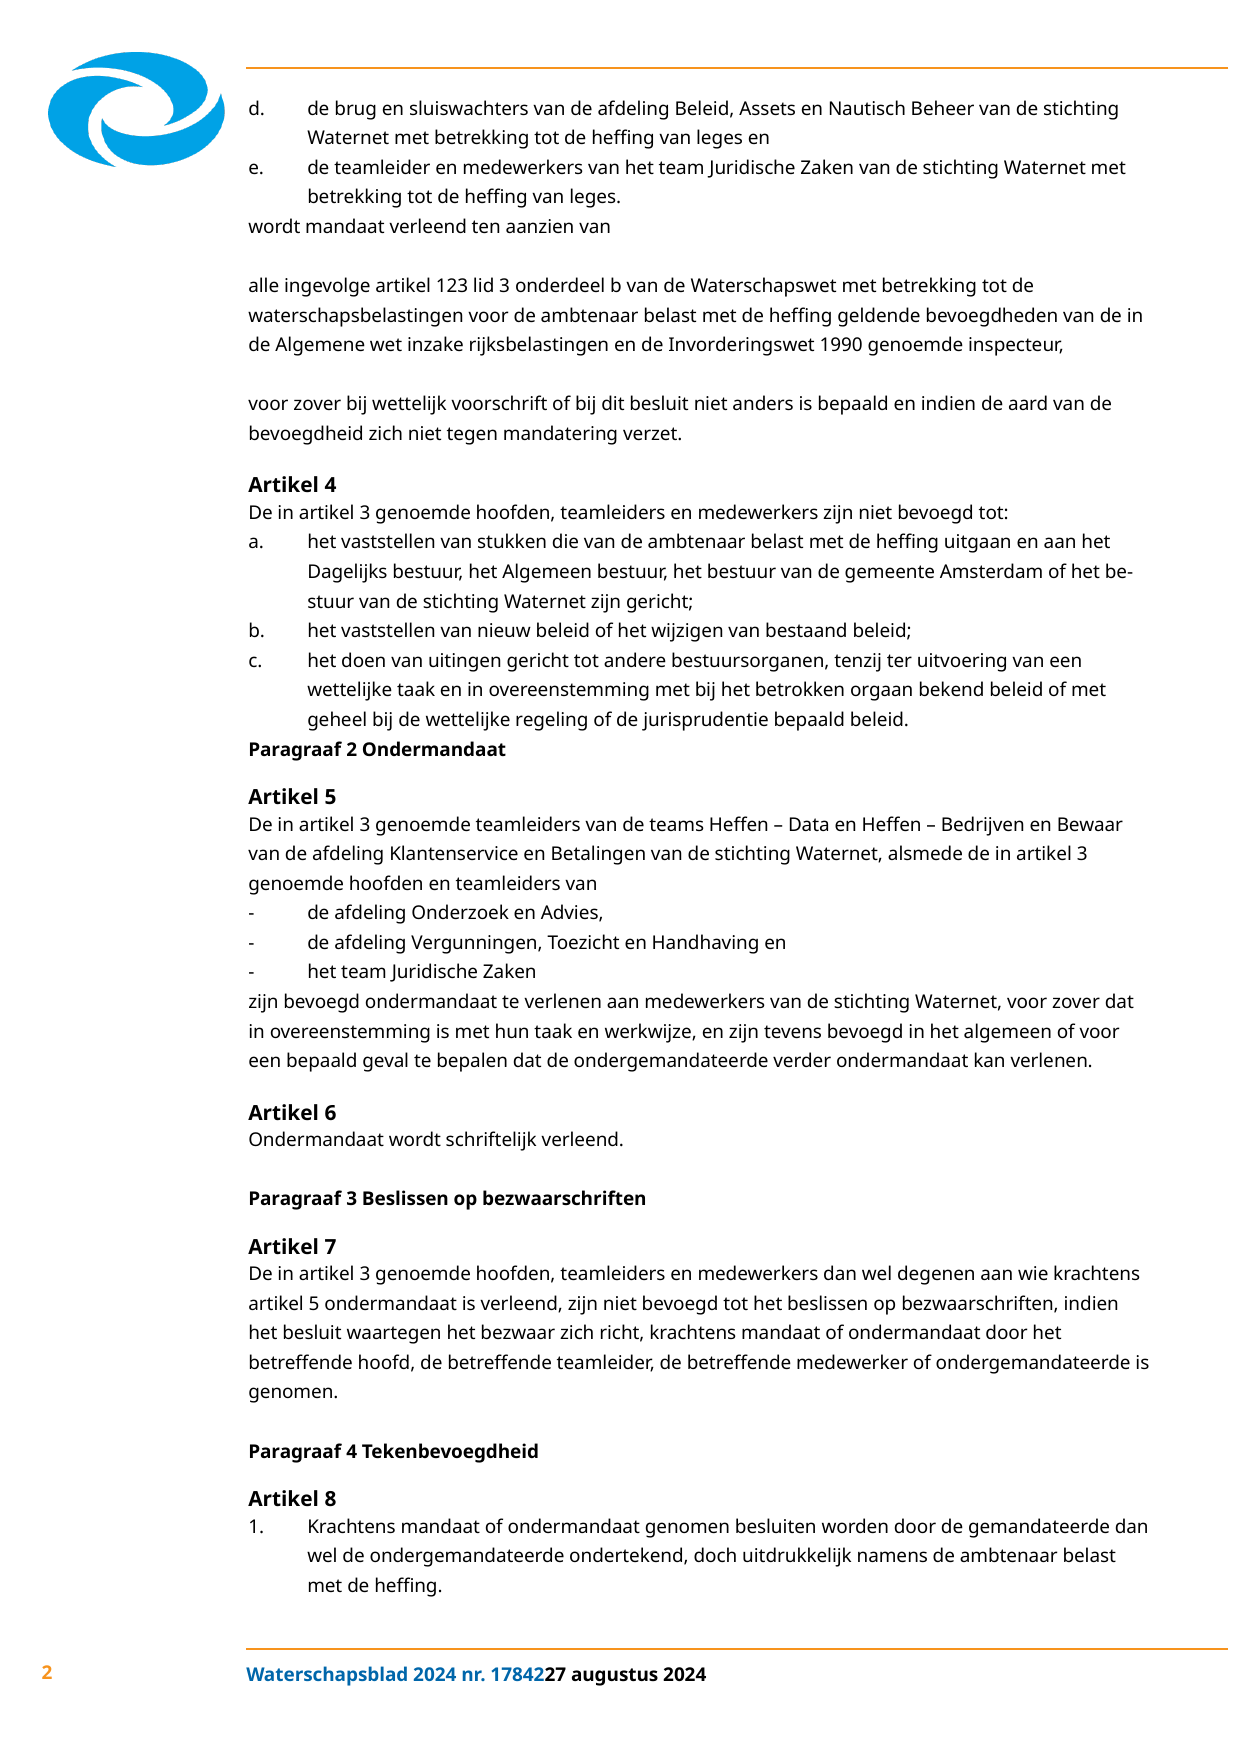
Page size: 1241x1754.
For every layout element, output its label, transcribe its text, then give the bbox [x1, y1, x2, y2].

list de brug en sluiswachters van de afdeling Beleid, Assets en Nautisch Beheer van de stichting Waternet met betrekking tot de heffing van leges en [248, 95, 1152, 150]
list het vaststellen van stukken die van de ambtenaar belast met de heffing uitgaan en aan het Dagelijks bestuur, het Algemeen bestuur, het bestuur van de gemeente Amsterdam of het be-stuur van de stichting Waternet zijn gericht; [248, 529, 1152, 613]
list het doen van uitingen gericht tot andere bestuursorganen, tenzij ter uitvoering van een wettelijke taak en in overeenstemming met bij het betrokken orgaan bekend beleid of met geheel bij de wettelijke regeling of de jurisprudentie bepaald beleid. [248, 647, 1152, 732]
text Paragraaf 4 Tekenbevoegdheid [248, 1438, 1152, 1464]
text Artikel 5 [248, 782, 1152, 811]
text Artikel 8 [248, 1484, 1152, 1513]
list de teamleider en medewerkers van het team Juridische Zaken van de stichting Waternet met betrekking tot de heffing van leges. [248, 154, 1152, 209]
text Ondermandaat wordt schriftelijk verleend. [248, 1126, 1152, 1152]
text Paragraaf 3 Beslissen op bezwaarschriften [248, 1185, 1152, 1211]
text Paragraaf 2 Ondermandaat [248, 736, 1152, 761]
text zijn bevoegd ondermandaat te verlenen aan medewerkers van de stichting Waternet, voor zover dat in overeenstemming is met hun taak en werkwijze, en zijn tevens bevoegd in het algemeen of voor een bepaald geval te bepalen dat de ondergemandateerde verder ondermandaat kan verlenen. [248, 988, 1152, 1073]
list het vaststellen van nieuw beleid of het wijzigen van bestaand beleid; [248, 617, 1152, 643]
text voor zover bij wette­lijk voorschrift of bij dit besluit niet anders is bepaald en indien de aard van de bevoegd­heid zich niet tegen mandatering verzet. [248, 391, 1152, 446]
list de afdeling Vergunningen, Toezicht en Handhaving en [248, 929, 1152, 955]
text Artikel 6 [248, 1098, 1152, 1126]
list de afdeling Onderzoek en Advies, [248, 899, 1152, 925]
text De in artikel 3 genoemde hoofden, teamleiders en medewerkers zijn niet bevoegd tot: [248, 499, 1152, 525]
picture [41, 47, 231, 172]
list Krachtens mandaat of ondermandaat genomen besluiten worden door de gemandateerde dan wel de ondergemandateerde ondertekend, doch uitdrukkelijk namens de ambtenaar belast met de heffing. [248, 1513, 1152, 1598]
text Artikel 4 [248, 471, 1152, 499]
text wordt mandaat verleend ten aanzien van [248, 213, 1152, 239]
text Artikel 7 [248, 1232, 1152, 1260]
text De in artikel 3 genoemde teamleiders van de teams Heffen – Data en Heffen – Bedrijven en Bewaar van de afdeling Klantenservice en Betalingen van de stichting Waternet, alsmede de in artikel 3 genoemde hoofden en teamleiders van [248, 811, 1152, 896]
text De in artikel 3 genoemde hoofden, teamleiders en medewerkers dan wel degenen aan wie krachtens artikel 5 ondermandaat is verleend, zijn niet bevoegd tot het beslissen op bezwaarschriften, indien het besluit waartegen het bezwaar zich richt, krachtens mandaat of ondermandaat door het betreffende hoofd, de betreffende teamleider, de betreffende medewerker of ondergemandateerde is genomen. [248, 1260, 1152, 1404]
text alle ingevolge artikel 123 lid 3 onderdeel b van de Waterschapswet met betrek­king tot de waterschapsbelastingen voor de ambtenaar belast met de hef­fing geldende bevoegdheden van de in de Algemene wet inzake rijksbelas­tingen en de Invor­de­rings­wet 1990 genoemde inspecteur, [248, 272, 1152, 357]
list het team Juridische Zaken [248, 959, 1152, 984]
